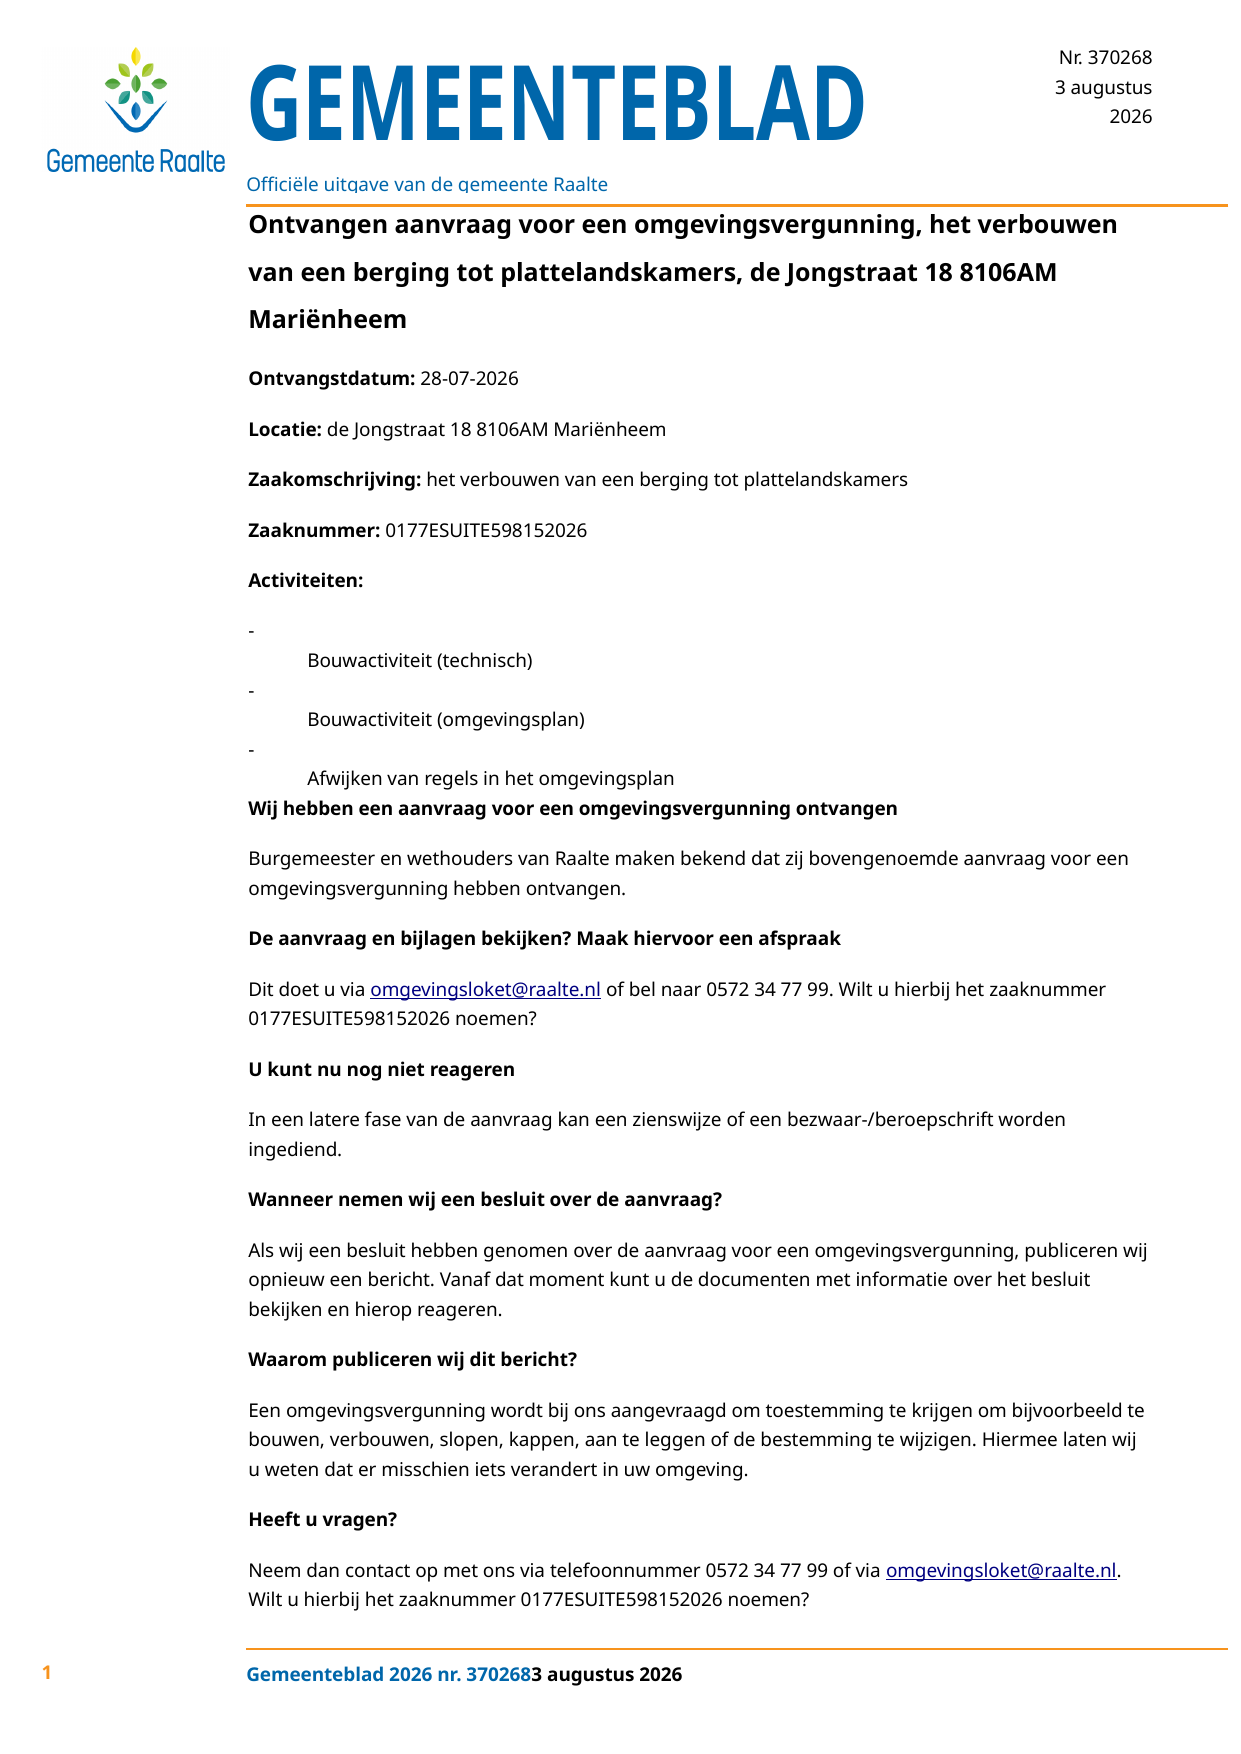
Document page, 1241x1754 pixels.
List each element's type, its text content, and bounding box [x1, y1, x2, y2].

text De aanvraag en bijlagen bekijken? Maak hiervoor een afspraak [248, 926, 1152, 951]
text In een latere fase van de aanvraag kan een zienswijze of een bezwaar-/beroepschrift worden ingediend. [248, 1106, 1152, 1162]
list Bouwactiviteit (technisch) [248, 647, 1152, 673]
text Zaakomschrijving: het verbouwen van een berging tot plattelandskamers [248, 466, 1152, 492]
picture [41, 47, 231, 172]
text Heeft u vragen? [248, 1506, 1152, 1532]
text Neem dan contact op met ons via telefoonnummer 0572 34 77 99 of via omgevingsloket@raalte.nl. Wilt u hierbij het zaaknummer 0177ESUITE598152026 noemen? [248, 1557, 1152, 1612]
text Wij hebben een aanvraag voor een omgevingsvergunning ontvangen [248, 795, 1152, 821]
text Waarom publiceren wij dit bericht? [248, 1346, 1152, 1372]
text Wanneer nemen wij een besluit over de aanvraag? [248, 1186, 1152, 1212]
text Ontvangstdatum: 28-07-2026 [248, 366, 1152, 391]
text Zaaknummer: 0177ESUITE598152026 [248, 517, 1152, 542]
text Burgemeester en wethouders van Raalte maken bekend dat zij bovengenoemde aanvraag voor een omgevingsvergunning hebben ontvangen. [248, 846, 1152, 901]
text Ontvangen aanvraag voor een omgevingsvergunning, het verbouwen van een berging tot plattelandskamers, de Jongstraat 18 8106AM Mariënheem [248, 207, 1152, 336]
text U kunt nu nog niet reageren [248, 1056, 1152, 1082]
list Bouwactiviteit (omgevingsplan) [248, 706, 1152, 732]
text Locatie: de Jongstraat 18 8106AM Mariënheem [248, 416, 1152, 442]
text Activiteiten: [248, 567, 1152, 593]
text Dit doet u via omgevingsloket@raalte.nl of bel naar 0572 34 77 99. Wilt u hierbij het zaaknummer 0177ESUITE598152026 noemen? [248, 976, 1152, 1031]
text Als wij een besluit hebben genomen over de aanvraag voor een omgevingsvergunning, publiceren wij opnieuw een bericht. Vanaf dat moment kunt u de documenten met informatie over het besluit bekijken en hierop reageren. [248, 1237, 1152, 1322]
list Afwijken van regels in het omgevingsplan [248, 766, 1152, 791]
text Een omgevingsvergunning wordt bij ons aangevraagd om toestemming te krijgen om bijvoorbeeld te bouwen, verbouwen, slopen, kappen, aan te leggen of de bestemming te wijzigen. Hiermee laten wij u weten dat er misschien iets verandert in uw omgeving. [248, 1397, 1152, 1482]
